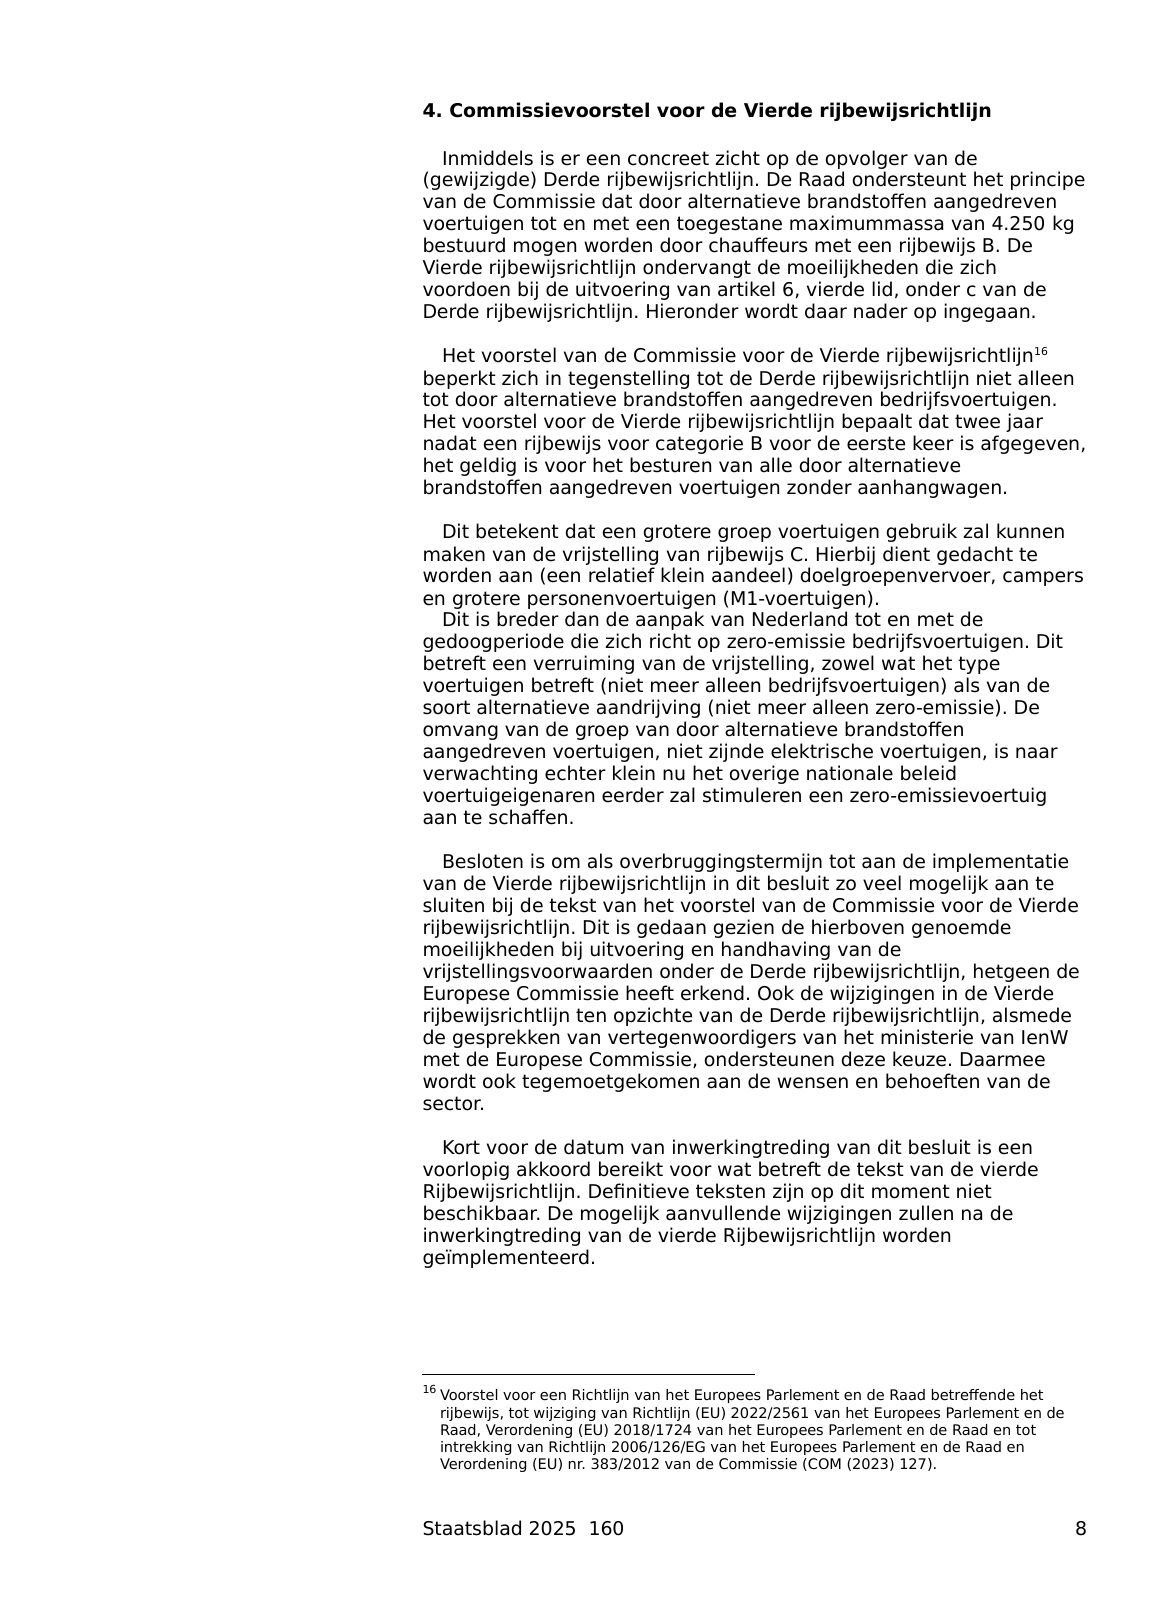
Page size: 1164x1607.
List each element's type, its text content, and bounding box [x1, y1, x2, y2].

text Inmiddels is er een concreet zicht op de opvolger van de (gewijzigde) Derde rijbewijsrichtlijn. De Raad ondersteunt het principe van de Commissie dat door alternatieve brandstoffen aangedreven voertuigen tot en met een toegestane maximummassa van 4.250 kg bestuurd mogen worden door chauffeurs met een rijbewijs B. De Vierde rijbewijsrichtlijn ondervangt de moeilijkheden die zich voordoen bij de uitvoering van artikel 6, vierde lid, onder c van de Derde rijbewijsrichtlijn. Hieronder wordt daar nader op ingegaan. [422, 147, 1087, 323]
text Dit is breder dan de aanpak van Nederland tot en met de gedoogperiode die zich richt op zero-emissie bedrijfsvoertuigen. Dit betreft een verruiming van de vrijstelling, zowel wat het type voertuigen betreft (niet meer alleen bedrijfsvoertuigen) als van de soort alternatieve aandrijving (niet meer alleen zero-emissie). De omvang van de groep van door alternatieve brandstoffen aangedreven voertuigen, niet zijnde elektrische voertuigen, is naar verwachting echter klein nu het overige nationale beleid voertuigeigenaren eerder zal stimuleren een zero-emissievoertuig aan te schaffen. [422, 609, 1087, 829]
text Besloten is om als overbruggingstermijn tot aan de implementatie van de Vierde rijbewijsrichtlijn in dit besluit zo veel mogelijk aan te sluiten bij de tekst van het voorstel van de Commissie voor de Vierde rijbewijsrichtlijn. Dit is gedaan gezien de hierboven genoemde moeilijkheden bij uitvoering en handhaving van de vrijstellingsvoorwaarden onder de Derde rijbewijsrichtlijn, hetgeen de Europese Commissie heeft erkend. Ook de wijzigingen in de Vierde rijbewijsrichtlijn ten opzichte van de Derde rijbewijsrichtlijn, alsmede de gesprekken van vertegenwoordigers van het ministerie van IenW met de Europese Commissie, ondersteunen deze keuze. Daarmee wordt ook tegemoetgekomen aan de wensen en behoeften van de sector. [422, 851, 1087, 1115]
text Het voorstel van de Commissie voor de Vierde rijbewijsrichtlijn beperkt zich in tegenstelling tot de Derde rijbewijsrichtlijn niet alleen tot door alternatieve brandstoffen aangedreven bedrijfsvoertuigen. Het voorstel voor de Vierde rijbewijsrichtlijn bepaalt dat twee jaar nadat een rijbewijs voor categorie B voor de eerste keer is afgegeven, het geldig is voor het besturen van alle door alternatieve brandstoffen aangedreven voertuigen zonder aanhangwagen. [422, 345, 1087, 499]
text Kort voor de datum van inwerkingtreding van dit besluit is een voorlopig akkoord bereikt voor wat betreft de tekst van de vierde Rijbewijsrichtlijn. Definitieve teksten zijn op dit moment niet beschikbaar. De mogelijk aanvullende wijzigingen zullen na de inwerkingtreding van de vierde Rijbewijsrichtlijn worden geïmplementeerd. [422, 1137, 1087, 1269]
text Dit betekent dat een grotere groep voertuigen gebruik zal kunnen maken van de vrijstelling van rijbewijs C. Hierbij dient gedacht te worden aan (een relatief klein aandeel) doelgroepenvervoer, campers en grotere personenvoertuigen (M1-voertuigen). [422, 521, 1087, 609]
text Voorstel voor een Richtlijn van het Europees Parlement en de Raad betreffende het rijbewijs, tot wijziging van Richtlijn (EU) 2022/2561 van het Europees Parlement en de Raad, Verordening (EU) 2018/1724 van het Europees Parlement en de Raad en tot intrekking van Richtlijn 2006/126/EG van het Europees Parlement en de Raad en Verordening (EU) nr. 383/2012 van de Commissie (COM (2023) 127). [422, 1383, 1087, 1473]
subtitle 4. Commissievoorstel voor de Vierde rijbewijsrichtlijn [422, 100, 1087, 122]
